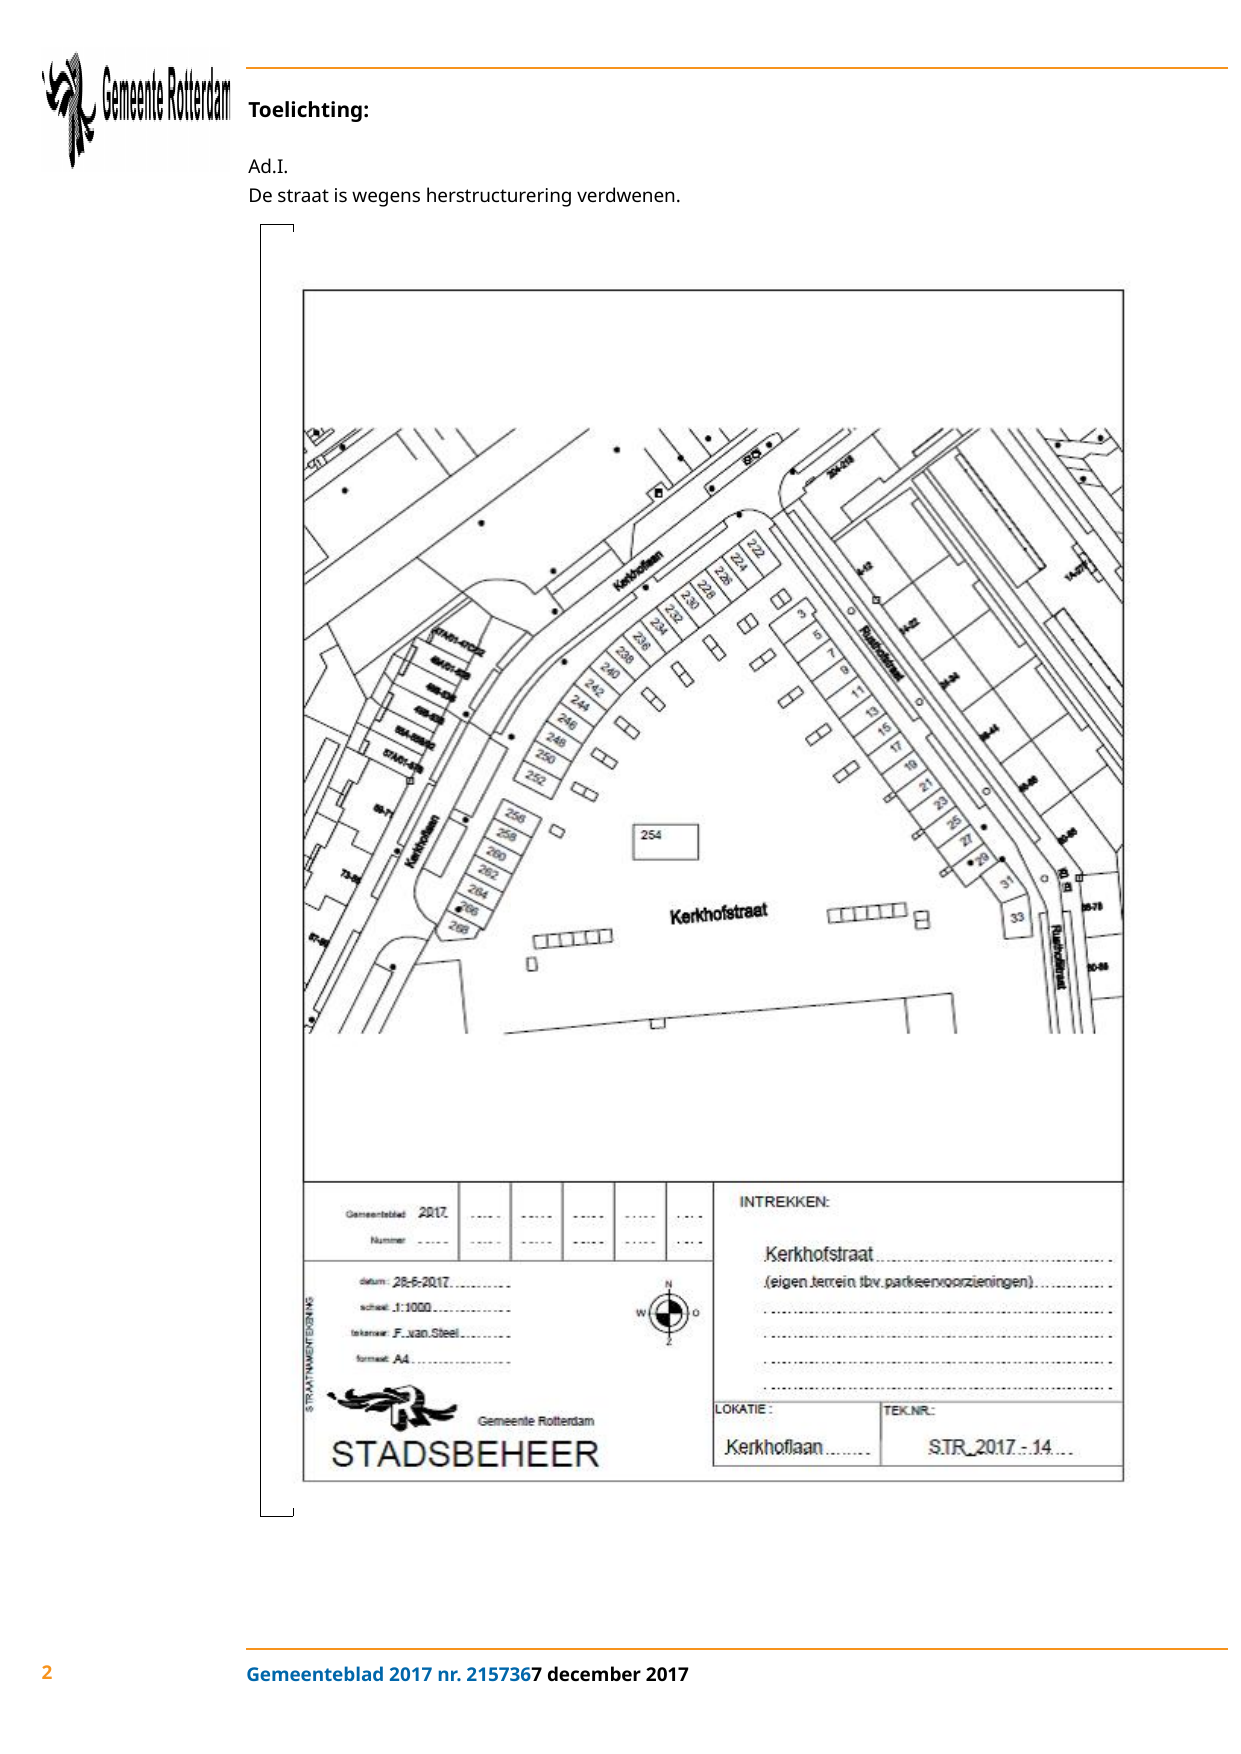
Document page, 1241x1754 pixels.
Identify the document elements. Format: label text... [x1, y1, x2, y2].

picture [41, 47, 231, 172]
picture [268, 232, 1173, 1508]
text Toelichting: [248, 95, 1152, 123]
text De straat is wegens herstructurering verdwenen. [248, 182, 1152, 208]
text Ad.I. [248, 153, 1152, 179]
